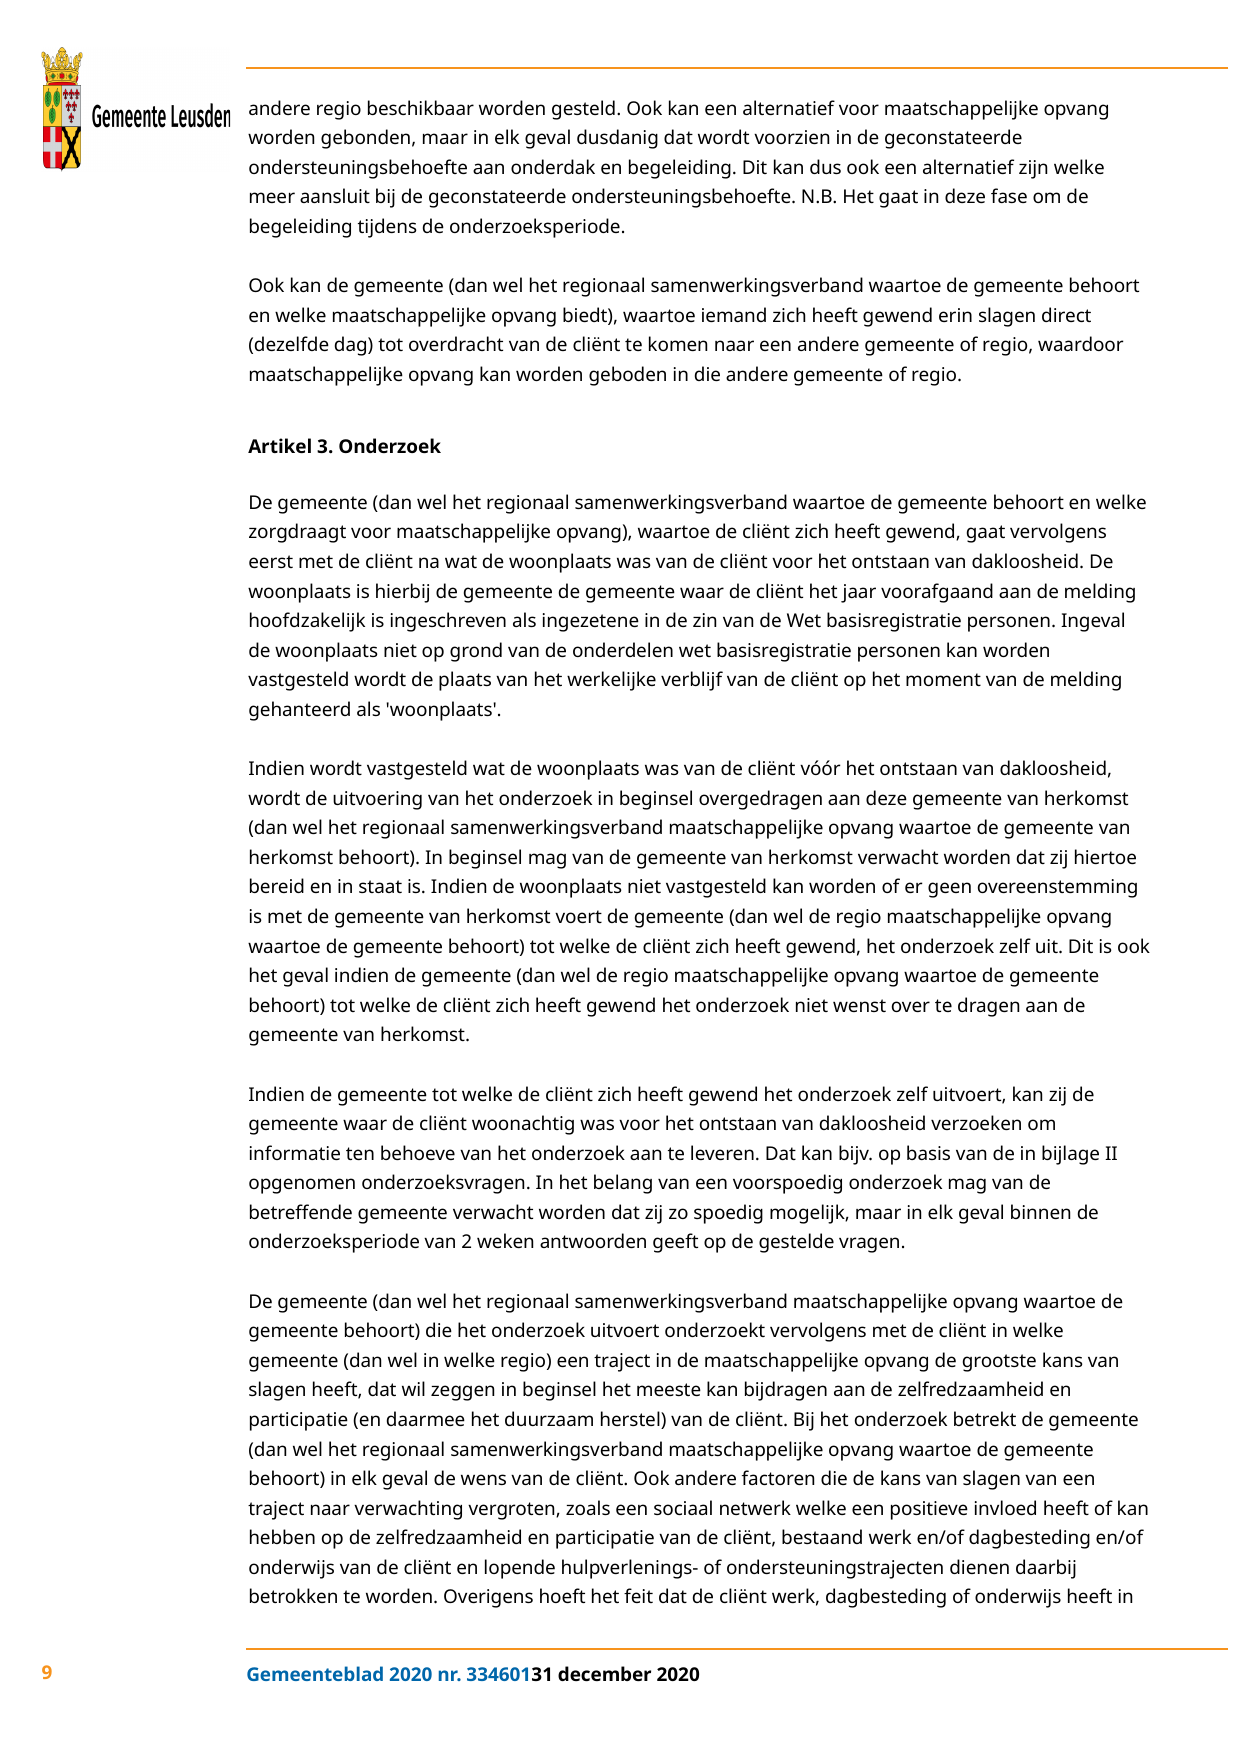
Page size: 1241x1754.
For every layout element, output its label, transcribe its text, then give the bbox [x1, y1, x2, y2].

text De gemeente (dan wel het regionaal samenwerkingsverband waartoe de gemeente behoort en welke zorgdraagt voor maatschappelijke opvang), waartoe de cliënt zich heeft gewend, gaat vervolgens eerst met de cliënt na wat de woonplaats was van de cliënt voor het ontstaan van dakloosheid. De woonplaats is hierbij de gemeente de gemeente waar de cliënt het jaar voorafgaand aan de melding hoofdzakelijk is ingeschreven als ingezetene in de zin van de Wet basisregistratie personen. Ingeval de woonplaats niet op grond van de onderdelen wet basisregistratie personen kan worden vastgesteld wordt de plaats van het werkelijke verblijf van de cliënt op het moment van de melding gehanteerd als 'woonplaats'. [248, 489, 1152, 722]
text De gemeente (dan wel het regionaal samenwerkingsverband maatschappelijke opvang waartoe de gemeente behoort) die het onderzoek uitvoert onderzoekt vervolgens met de cliënt in welke gemeente (dan wel in welke regio) een traject in de maatschappelijke opvang de grootste kans van slagen heeft, dat wil zeggen in beginsel het meeste kan bijdragen aan de zelfredzaamheid en participatie (en daarmee het duurzaam herstel) van de cliënt. Bij het onderzoek betrekt de gemeente (dan wel het regionaal samenwerkingsverband maatschappelijke opvang waartoe de gemeente behoort) in elk geval de wens van de cliënt. Ook andere factoren die de kans van slagen van een traject naar verwachting vergroten, zoals een sociaal netwerk welke een positieve invloed heeft of kan hebben op de zelfredzaamheid en participatie van de cliënt, bestaand werk en/of dagbesteding en/of onderwijs van de cliënt en lopende hulpverlenings- of ondersteuningstrajecten dienen daarbij betrokken te worden. Overigens hoeft het feit dat de cliënt werk, dagbesteding of onderwijs heeft in [248, 1288, 1152, 1609]
text Indien de gemeente tot welke de cliënt zich heeft gewend het onderzoek zelf uitvoert, kan zij de gemeente waar de cliënt woonachtig was voor het ontstaan van dakloosheid verzoeken om informatie ten behoeve van het onderzoek aan te leveren. Dat kan bijv. op basis van de in bijlage II opgenomen onderzoeksvragen. In het belang van een voorspoedig onderzoek mag van de betreffende gemeente verwacht worden dat zij zo spoedig mogelijk, maar in elk geval binnen de onderzoeksperiode van 2 weken antwoorden geeft op de gestelde vragen. [248, 1081, 1152, 1254]
text andere regio beschikbaar worden gesteld. Ook kan een alternatief voor maatschappelijke opvang worden gebonden, maar in elk geval dusdanig dat wordt voorzien in de geconstateerde ondersteuningsbehoefte aan onderdak en begeleiding. Dit kan dus ook een alternatief zijn welke meer aansluit bij de geconstateerde ondersteuningsbehoefte. N.B. Het gaat in deze fase om de begeleiding tijdens de onderzoeksperiode. [248, 95, 1152, 239]
text Indien wordt vastgesteld wat de woonplaats was van de cliënt vóór het ontstaan van dakloosheid, wordt de uitvoering van het onderzoek in beginsel overgedragen aan deze gemeente van herkomst (dan wel het regionaal samenwerkingsverband maatschappelijke opvang waartoe de gemeente van herkomst behoort). In beginsel mag van de gemeente van herkomst verwacht worden dat zij hiertoe bereid en in staat is. Indien de woonplaats niet vastgesteld kan worden of er geen overeenstemming is met de gemeente van herkomst voert de gemeente (dan wel de regio maatschappelijke opvang waartoe de gemeente behoort) tot welke de cliënt zich heeft gewend, het onderzoek zelf uit. Dit is ook het geval indien de gemeente (dan wel de regio maatschappelijke opvang waartoe de gemeente behoort) tot welke de cliënt zich heeft gewend het onderzoek niet wenst over te dragen aan de gemeente van herkomst. [248, 755, 1152, 1047]
text Ook kan de gemeente (dan wel het regionaal samenwerkingsverband waartoe de gemeente behoort en welke maatschappelijke opvang biedt), waartoe iemand zich heeft gewend erin slagen direct (dezelfde dag) tot overdracht van de cliënt te komen naar een andere gemeente of regio, waardoor maatschappelijke opvang kan worden geboden in die andere gemeente of regio. [248, 272, 1152, 387]
text Artikel 3. Onderzoek [248, 434, 1152, 459]
picture [41, 47, 231, 172]
